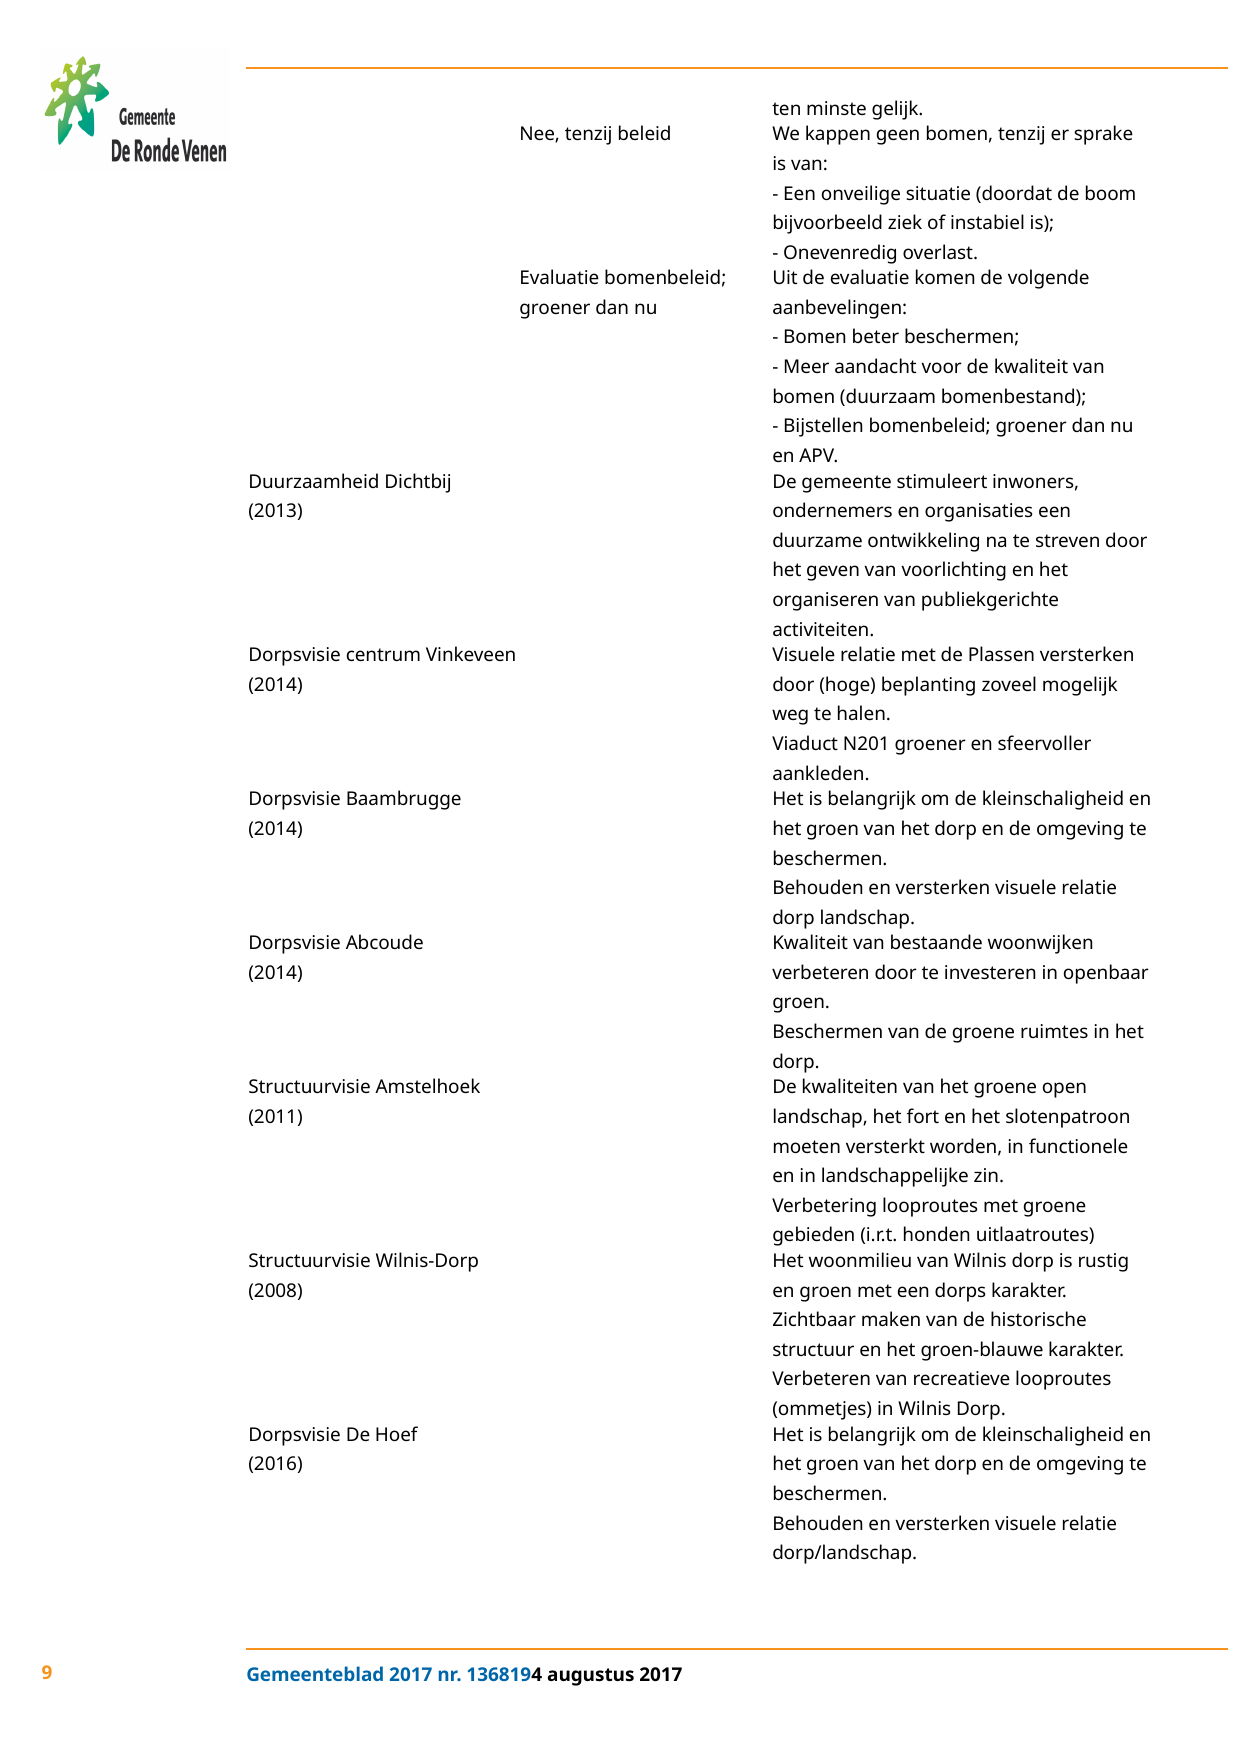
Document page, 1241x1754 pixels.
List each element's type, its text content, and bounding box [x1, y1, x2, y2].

table_cell Dorpsvisie centrum Vinkeveen (2014) [248, 641, 519, 786]
table_cell [519, 641, 772, 786]
table_cell [519, 930, 772, 1074]
table_cell Visuele relatie met de Plassen versterken door (hoge) beplanting zoveel mogelijk weg te halen. Viaduct N201 groener en sfeervoller aankleden. [772, 641, 1152, 786]
table_cell [519, 1074, 772, 1247]
table_cell Het woonmilieu van Wilnis dorp is rustig en groen met een dorps karakter. Zichtbaar maken van de historische structuur en het groen-blauwe karakter. Verbeteren van recreatieve looproutes (ommetjes) in Wilnis Dorp. [772, 1247, 1152, 1421]
picture [41, 47, 231, 172]
table_cell [519, 786, 772, 929]
table_cell Het is belangrijk om de kleinschaligheid en het groen van het dorp en de omgeving te beschermen. Behouden en versterken visuele relatie dorp landschap. [772, 786, 1152, 929]
table_cell Het is belangrijk om de kleinschaligheid en het groen van het dorp en de omgeving te beschermen. Behouden en versterken visuele relatie dorp/landschap. [772, 1421, 1152, 1565]
table_cell Uit de evaluatie komen de volgende aanbevelingen: - Bomen beter beschermen; - Meer aandacht voor de kwaliteit van bomen (duurzaam bomenbestand); - Bijstellen bomenbeleid; groener dan nu en APV. [772, 265, 1152, 468]
table_cell [519, 1247, 772, 1421]
table_cell [519, 1421, 772, 1565]
table_cell Kwaliteit van bestaande woonwijken verbeteren door te investeren in openbaar groen. Beschermen van de groene ruimtes in het dorp. [772, 930, 1152, 1074]
table_cell ten minste gelijk. [772, 95, 1152, 121]
table_cell De gemeente stimuleert inwoners, ondernemers en organisaties een duurzame ontwikkeling na te streven door het geven van voorlichting en het organiseren van publiekgerichte activiteiten. [772, 468, 1152, 641]
table_cell Dorpsvisie Abcoude (2014) [248, 930, 519, 1074]
table_cell We kappen geen bomen, tenzij er sprake is van: - Een onveilige situatie (doordat de boom bijvoorbeeld ziek of instabiel is); - Onevenredig overlast. [772, 121, 1152, 264]
table_cell Nee, tenzij beleid [519, 121, 772, 264]
table_cell [519, 468, 772, 641]
table_cell Duurzaamheid Dichtbij (2013) [248, 468, 519, 641]
table_cell Dorpsvisie Baambrugge (2014) [248, 786, 519, 929]
table_cell [248, 95, 519, 121]
table_cell Dorpsvisie De Hoef (2016) [248, 1421, 519, 1565]
table_cell [519, 95, 772, 121]
table_cell [248, 121, 519, 264]
table_cell [248, 265, 519, 468]
table_cell Structuurvisie Amstelhoek (2011) [248, 1074, 519, 1247]
table_cell De kwaliteiten van het groene open landschap, het fort en het slotenpatroon moeten versterkt worden, in functionele en in landschappelijke zin. Verbetering looproutes met groene gebieden (i.r.t. honden uitlaatroutes) [772, 1074, 1152, 1247]
table_cell Structuurvisie Wilnis-Dorp (2008) [248, 1247, 519, 1421]
table_cell Evaluatie bomenbeleid; groener dan nu [519, 265, 772, 468]
